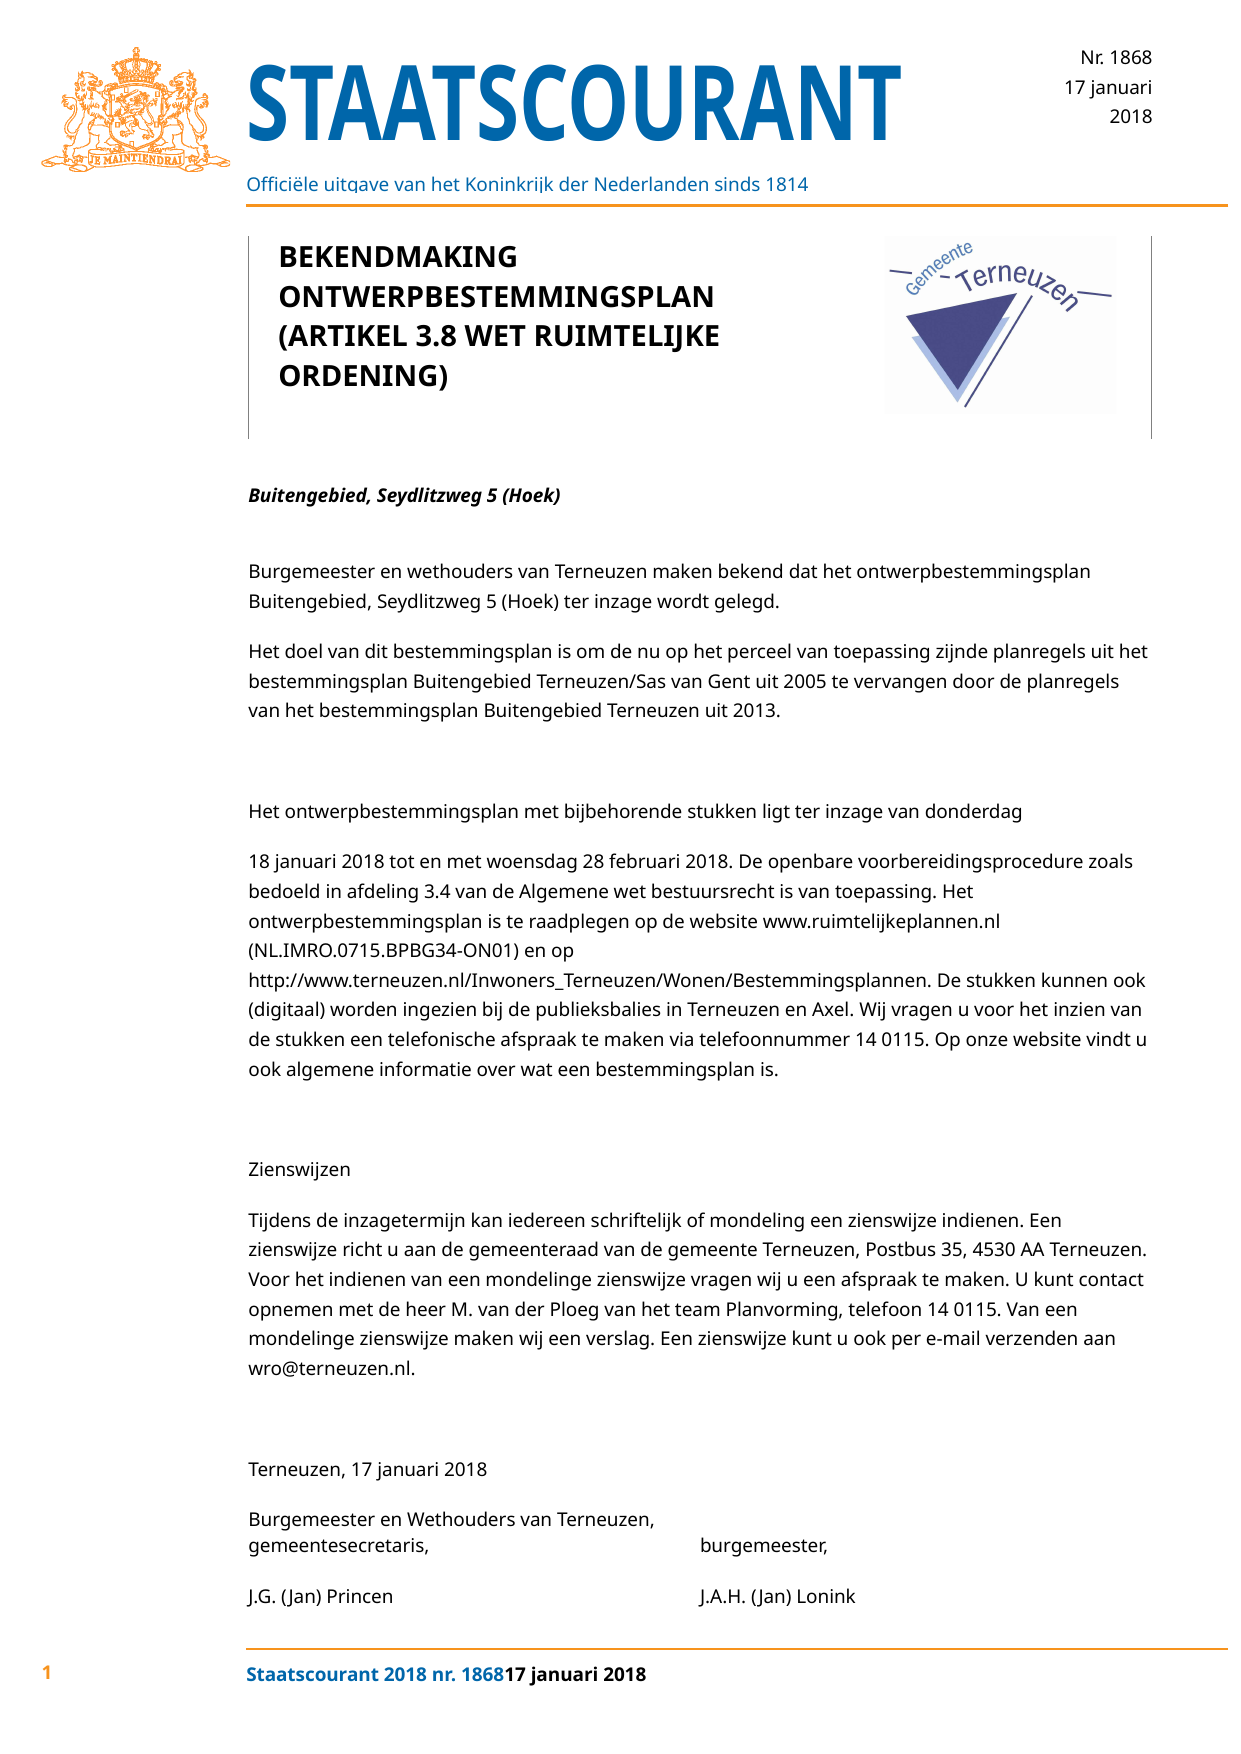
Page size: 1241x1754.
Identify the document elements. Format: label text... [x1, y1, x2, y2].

table_header BEKENDMAKING ONTWERPBESTEMMINGSPLAN (ARTIKEL 3.8 WET RUIMTELIJKE ORDENING) [249, 236, 850, 439]
table_cell J.G. (Jan) Princen [248, 1584, 700, 1609]
table_cell burgemeester, [700, 1532, 1152, 1558]
table_header [850, 414, 1151, 439]
text Buitengebied, Seydlitzweg 5 (Hoek) [248, 482, 1152, 508]
picture [41, 47, 231, 172]
table_header [850, 236, 884, 413]
table_cell [248, 1558, 1152, 1583]
table_header Burgemeester en Wethouders van Terneuzen, [248, 1506, 1152, 1532]
text Het doel van dit bestemmingsplan is om de nu op het perceel van toepassing zijnde planregels uit het bestemmingsplan Buitengebied Terneuzen/Sas van Gent uit 2005 te vervangen door de planregels van het bestemmingsplan Buitengebied Terneuzen uit 2013. [248, 638, 1152, 723]
table_header [1117, 236, 1151, 413]
text Tijdens de inzagetermijn kan iedereen schriftelijk of mondeling een zienswijze indienen. Een zienswijze richt u aan de gemeenteraad van de gemeente Terneuzen, Postbus 35, 4530 AA Terneuzen. Voor het indienen van een mondelinge zienswijze vragen wij u een afspraak te maken. U kunt contact opnemen met de heer M. van der Ploeg van het team Planvorming, telefoon 14 0115. Van een mondelinge zienswijze maken wij een verslag. Een zienswijze kunt u ook per e-mail verzenden aan wro@terneuzen.nl. [248, 1207, 1152, 1381]
text 18 januari 2018 tot en met woensdag 28 februari 2018. De openbare voorbereidingsprocedure zoals bedoeld in afdeling 3.4 van de Algemene wet bestuursrecht is van toepassing. Het ontwerpbestemmingsplan is te raadplegen op de website www.ruimtelijkeplannen.nl (NL.IMRO.0715.BPBG34-ON01) en op http://www.terneuzen.nl/Inwoners_Terneuzen/Wonen/Bestemmingsplannen. De stukken kunnen ook (digitaal) worden ingezien bij de publieksbalies in Terneuzen en Axel. Wij vragen u voor het inzien van de stukken een telefonische afspraak te maken via telefoonnummer 14 0115. Op onze website vindt u ook algemene informatie over wat een bestemmingsplan is. [248, 849, 1152, 1082]
text Burgemeester en wethouders van Terneuzen maken bekend dat het ontwerpbestemmingsplan Buitengebied, Seydlitzweg 5 (Hoek) ter inzage wordt gelegd. [248, 558, 1152, 614]
text Het ontwerpbestemmingsplan met bijbehorende stukken ligt ter inzage van donderdag [248, 798, 1152, 824]
picture [884, 236, 1117, 414]
table_cell J.A.H. (Jan) Lonink [700, 1584, 1152, 1609]
table_cell gemeentesecretaris, [248, 1532, 700, 1558]
text Zienswijzen [248, 1157, 1152, 1182]
text Terneuzen, 17 januari 2018 [248, 1456, 1152, 1482]
